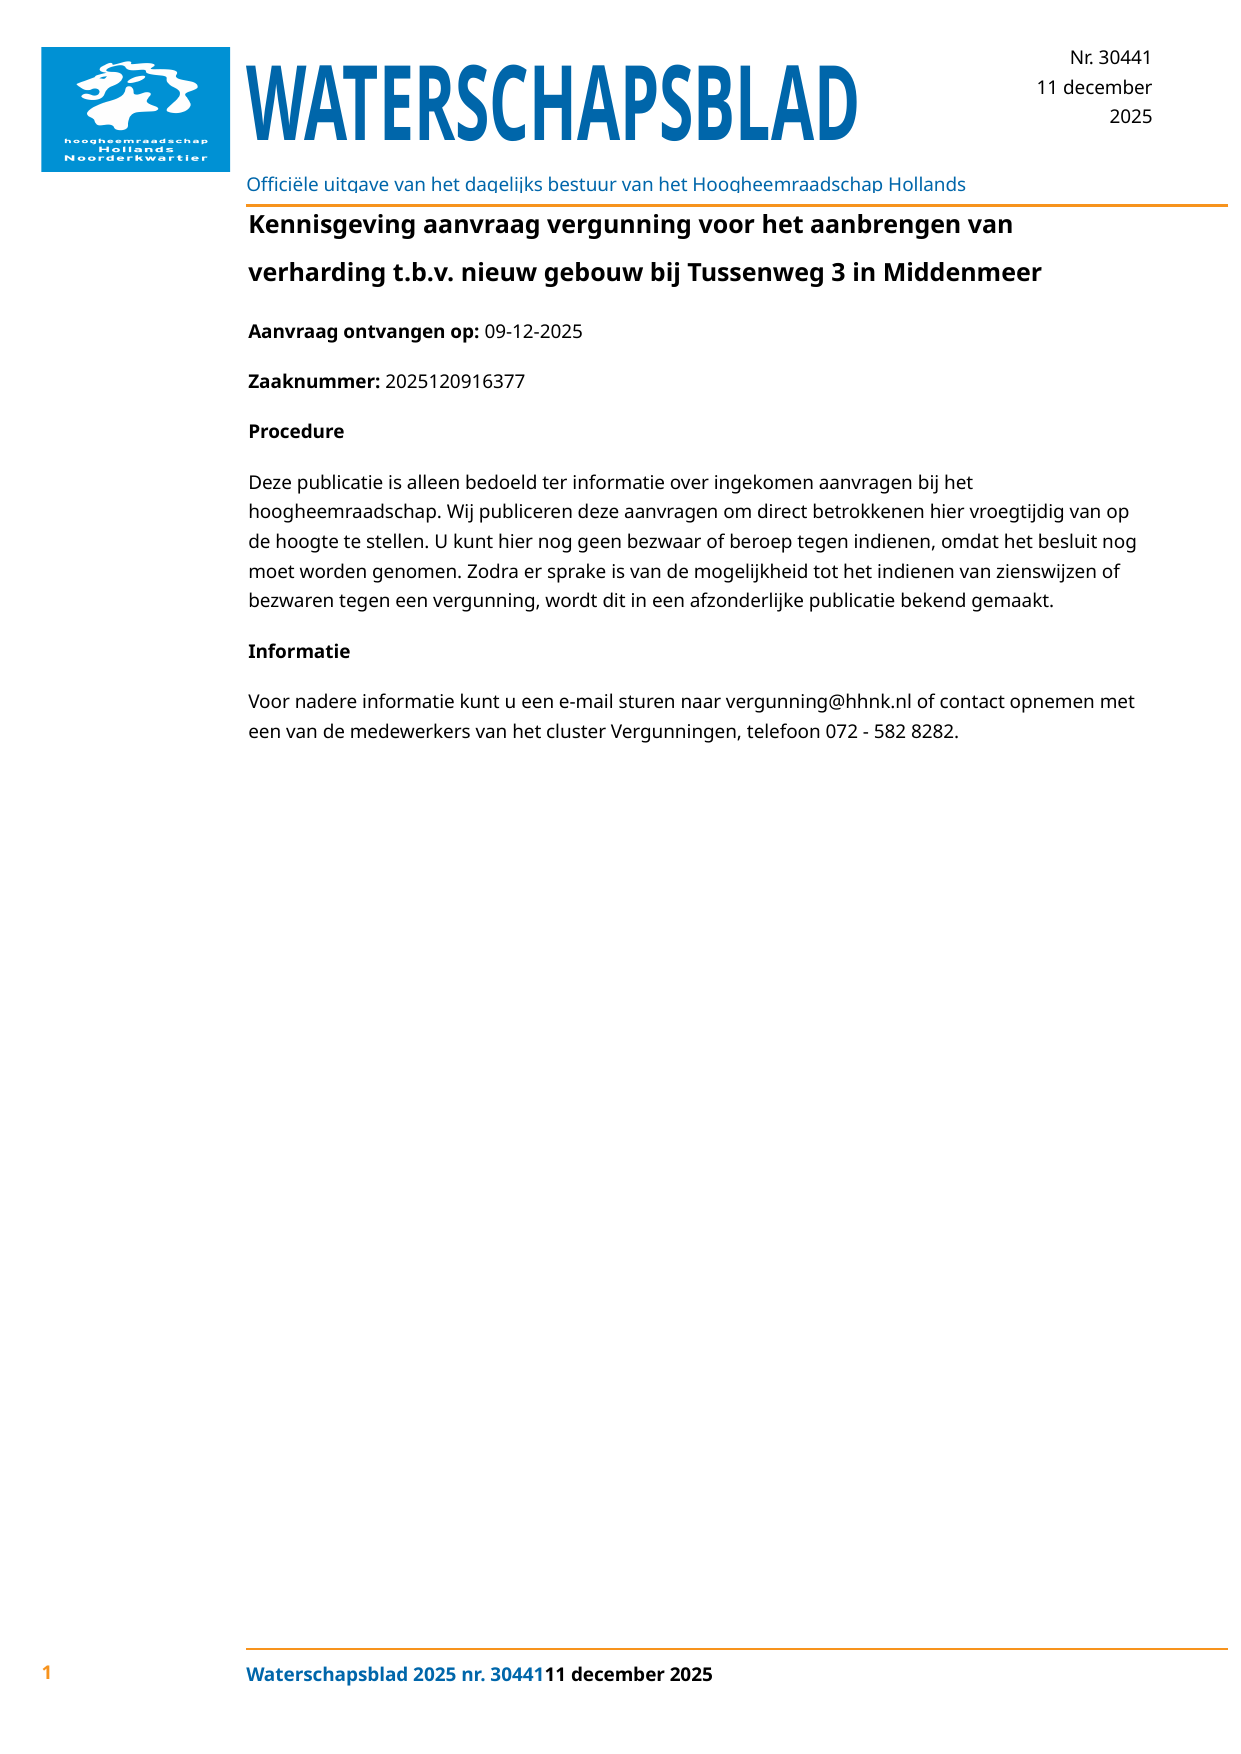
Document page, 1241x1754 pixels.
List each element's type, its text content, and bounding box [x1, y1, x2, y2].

text Zaaknummer: 2025120916377 [248, 368, 1152, 394]
text Voor nadere informatie kunt u een e-mail sturen naar vergunning@hhnk.nl of contact opnemen met een van de medewerkers van het cluster Vergunningen, telefoon 072 - 582 8282. [248, 688, 1152, 744]
text Procedure [248, 419, 1152, 444]
text Kennisgeving aanvraag vergunning voor het aanbrengen van verharding t.b.v. nieuw gebouw bij Tussenweg 3 in Middenmeer [248, 207, 1152, 288]
picture [88, 87, 157, 130]
picture [129, 76, 144, 82]
text Aanvraag ontvangen op: 09-12-2025 [248, 318, 1152, 344]
text Deze publicatie is alleen bedoeld ter informatie over ingekomen aanvragen bij het hoogheemraadschap. Wij publiceren deze aanvragen om direct betrokkenen hier vroegtijdig van op de hoogte te stellen. U kunt hier nog geen bezwaar of beroep tegen indienen, omdat het besluit nog moet worden genomen. Zodra er sprake is van de mogelijkheid tot het indienen van zienswijzen of bezwaren tegen een vergunning, wordt dit in een afzonderlijke publicatie bekend gemaakt. [248, 469, 1152, 613]
text Informatie [248, 638, 1152, 664]
picture [78, 64, 122, 99]
picture [118, 62, 197, 112]
